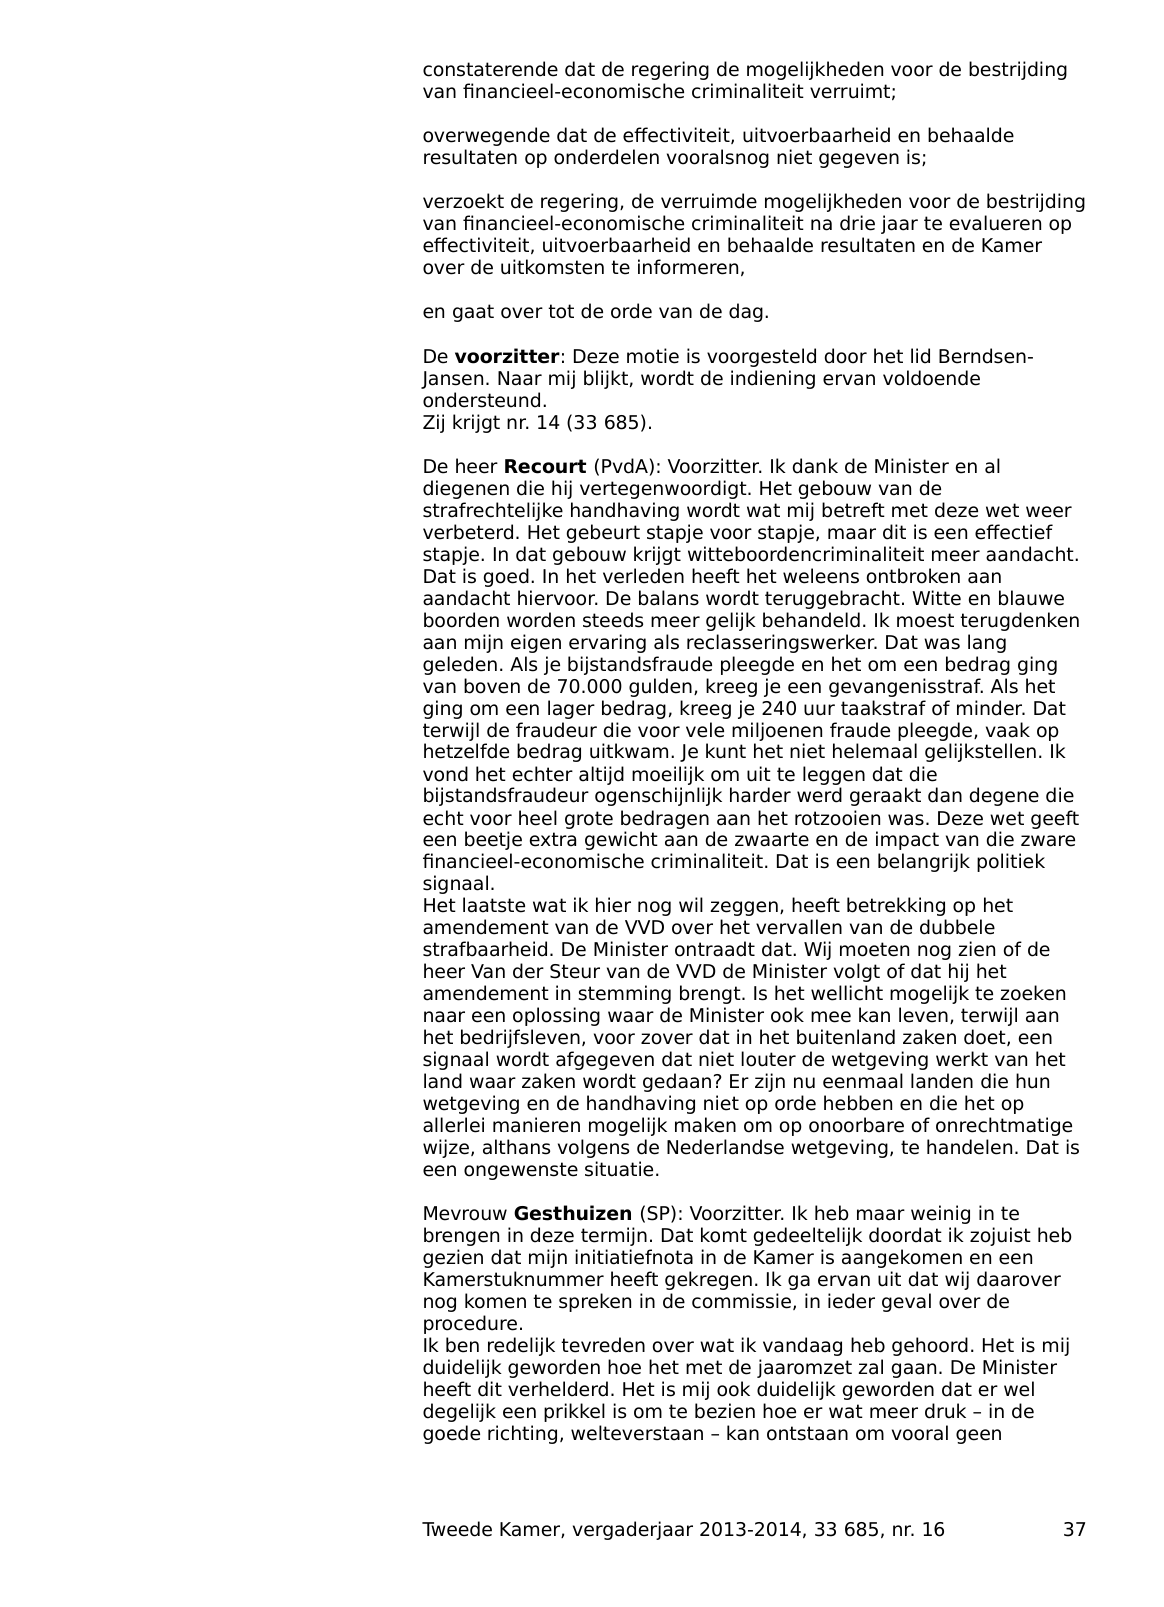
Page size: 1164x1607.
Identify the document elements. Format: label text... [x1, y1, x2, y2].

text overwegende dat de effectiviteit, uitvoerbaarheid en behaalde resultaten op onderdelen vooralsnog niet gegeven is; [422, 125, 1087, 169]
text De voorzitter: Deze motie is voorgesteld door het lid Berndsen-Jansen. Naar mij blijkt, wordt de indiening ervan voldoende ondersteund. [422, 346, 1087, 412]
text Ik ben redelijk tevreden over wat ik vandaag heb gehoord. Het is mij duidelijk geworden hoe het met de jaaromzet zal gaan. De Minister heeft dit verhelderd. Het is mij ook duidelijk geworden dat er wel degelijk een prikkel is om te bezien hoe er wat meer druk – in de goede richting, welteverstaan – kan ontstaan om vooral geen [422, 1335, 1087, 1445]
text Het laatste wat ik hier nog wil zeggen, heeft betrekking op het amendement van de VVD over het vervallen van de dubbele strafbaarheid. De Minister ontraadt dat. Wij moeten nog zien of de heer Van der Steur van de VVD de Minister volgt of dat hij het amendement in stemming brengt. Is het wellicht mogelijk te zoeken naar een oplossing waar de Minister ook mee kan leven, terwijl aan het bedrijfsleven, voor zover dat in het buitenland zaken doet, een signaal wordt afgegeven dat niet louter de wetgeving werkt van het land waar zaken wordt gedaan? Er zijn nu eenmaal landen die hun wetgeving en de handhaving niet op orde hebben en die het op allerlei manieren mogelijk maken om op onoorbare of onrechtmatige wijze, althans volgens de Nederlandse wetgeving, te handelen. Dat is een ongewenste situatie. [422, 895, 1087, 1181]
text Mevrouw Gesthuizen (SP): Voorzitter. Ik heb maar weinig in te brengen in deze termijn. Dat komt gedeeltelijk doordat ik zojuist heb gezien dat mijn initiatiefnota in de Kamer is aangekomen en een Kamerstuknummer heeft gekregen. Ik ga ervan uit dat wij daarover nog komen te spreken in de commissie, in ieder geval over de procedure. [422, 1203, 1087, 1335]
text en gaat over tot de orde van de dag. [422, 301, 1087, 323]
text De heer Recourt (PvdA): Voorzitter. Ik dank de Minister en al diegenen die hij vertegenwoordigt. Het gebouw van de strafrechtelijke handhaving wordt wat mij betreft met deze wet weer verbeterd. Het gebeurt stapje voor stapje, maar dit is een effectief stapje. In dat gebouw krijgt witteboordencriminaliteit meer aandacht. Dat is goed. In het verleden heeft het weleens ontbroken aan aandacht hiervoor. De balans wordt teruggebracht. Witte en blauwe boorden worden steeds meer gelijk behandeld. Ik moest terugdenken aan mijn eigen ervaring als reclasseringswerker. Dat was lang geleden. Als je bijstandsfraude pleegde en het om een bedrag ging van boven de 70.000 gulden, kreeg je een gevangenisstraf. Als het ging om een lager bedrag, kreeg je 240 uur taakstraf of minder. Dat terwijl de fraudeur die voor vele miljoenen fraude pleegde, vaak op hetzelfde bedrag uitkwam. Je kunt het niet helemaal gelijkstellen. Ik vond het echter altijd moeilijk om uit te leggen dat die bijstandsfraudeur ogenschijnlijk harder werd geraakt dan degene die echt voor heel grote bedragen aan het rotzooien was. Deze wet geeft een beetje extra gewicht aan de zwaarte en de impact van die zware financieel-economische criminaliteit. Dat is een belangrijk politiek signaal. [422, 456, 1087, 895]
text constaterende dat de regering de mogelijkheden voor de bestrijding van financieel-economische criminaliteit verruimt; [422, 59, 1087, 103]
text Zij krijgt nr. 14 (33 685). [422, 412, 1087, 433]
text verzoekt de regering, de verruimde mogelijkheden voor de bestrijding van financieel-economische criminaliteit na drie jaar te evalueren op effectiviteit, uitvoerbaarheid en behaalde resultaten en de Kamer over de uitkomsten te informeren, [422, 191, 1087, 279]
